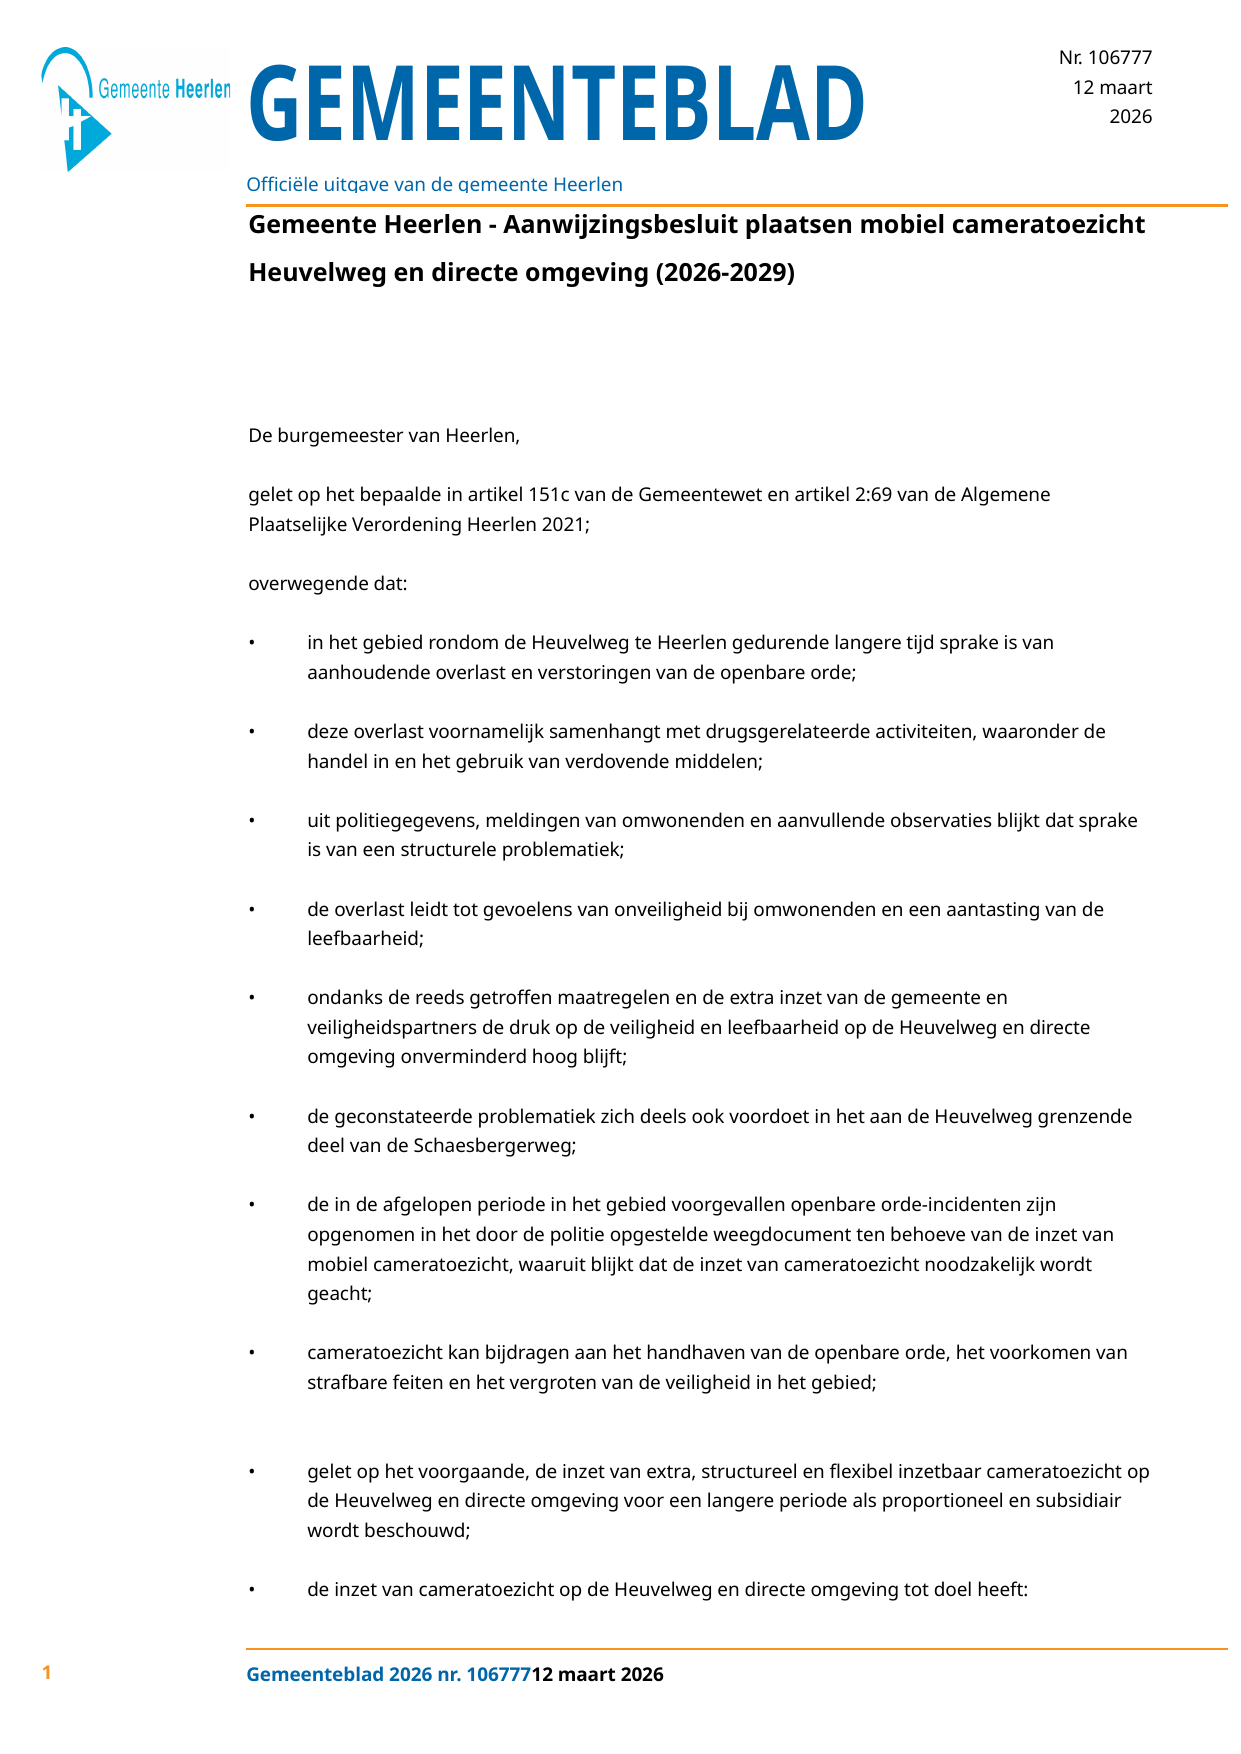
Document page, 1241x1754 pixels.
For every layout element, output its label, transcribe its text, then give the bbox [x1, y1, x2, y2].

list cameratoezicht kan bijdragen aan het handhaven van de openbare orde, het voorkomen van strafbare feiten en het vergroten van de veiligheid in het gebied; [248, 1339, 1152, 1395]
list deze overlast voornamelijk samenhangt met drugsgerelateerde activiteiten, waaronder de handel in en het gebruik van verdovende middelen; [248, 718, 1152, 774]
list gelet op het voorgaande, de inzet van extra, structureel en flexibel inzetbaar cameratoezicht op de Heuvelweg en directe omgeving voor een langere periode als proportioneel en subsidiair wordt beschouwd; [248, 1458, 1152, 1543]
picture [41, 47, 59, 70]
list ondanks de reeds getroffen maatregelen en de extra inzet van de gemeente en veiligheidspartners de druk op de veiligheid en leefbaarheid op de Heuvelweg en directe omgeving onverminderd hoog blijft; [248, 984, 1152, 1069]
list de in de afgelopen periode in het gebied voorgevallen openbare orde-incidenten zijn opgenomen in het door de politie opgestelde weegdocument ten behoeve van de inzet van mobiel cameratoezicht, waaruit blijkt dat de inzet van cameratoezicht noodzakelijk wordt geacht; [248, 1192, 1152, 1306]
text gelet op het bepaalde in artikel 151c van de Gemeentewet en artikel 2:69 van de Algemene Plaatselijke Verordening Heerlen 2021; [248, 482, 1152, 537]
text Gemeente Heerlen - Aanwijzingsbesluit plaatsen mobiel cameratoezicht Heuvelweg en directe omgeving (2026-2029) [248, 207, 1152, 288]
list uit politiegegevens, meldingen van omwonenden en aanvullende observaties blijkt dat sprake is van een structurele problematiek; [248, 807, 1152, 862]
list de overlast leidt tot gevoelens van onveiligheid bij omwonenden en een aantasting van de leefbaarheid; [248, 896, 1152, 951]
text overwegende dat: [248, 570, 1152, 596]
picture [41, 47, 231, 172]
text De burgemeester van Heerlen, [248, 422, 1152, 448]
list de inzet van cameratoezicht op de Heuvelweg en directe omgeving tot doel heeft: [248, 1576, 1152, 1602]
list in het gebied rondom de Heuvelweg te Heerlen gedurende langere tijd sprake is van aanhoudende overlast en verstoringen van de openbare orde; [248, 629, 1152, 685]
list de geconstateerde problematiek zich deels ook voordoet in het aan de Heuvelweg grenzende deel van de Schaesbergerweg; [248, 1103, 1152, 1158]
